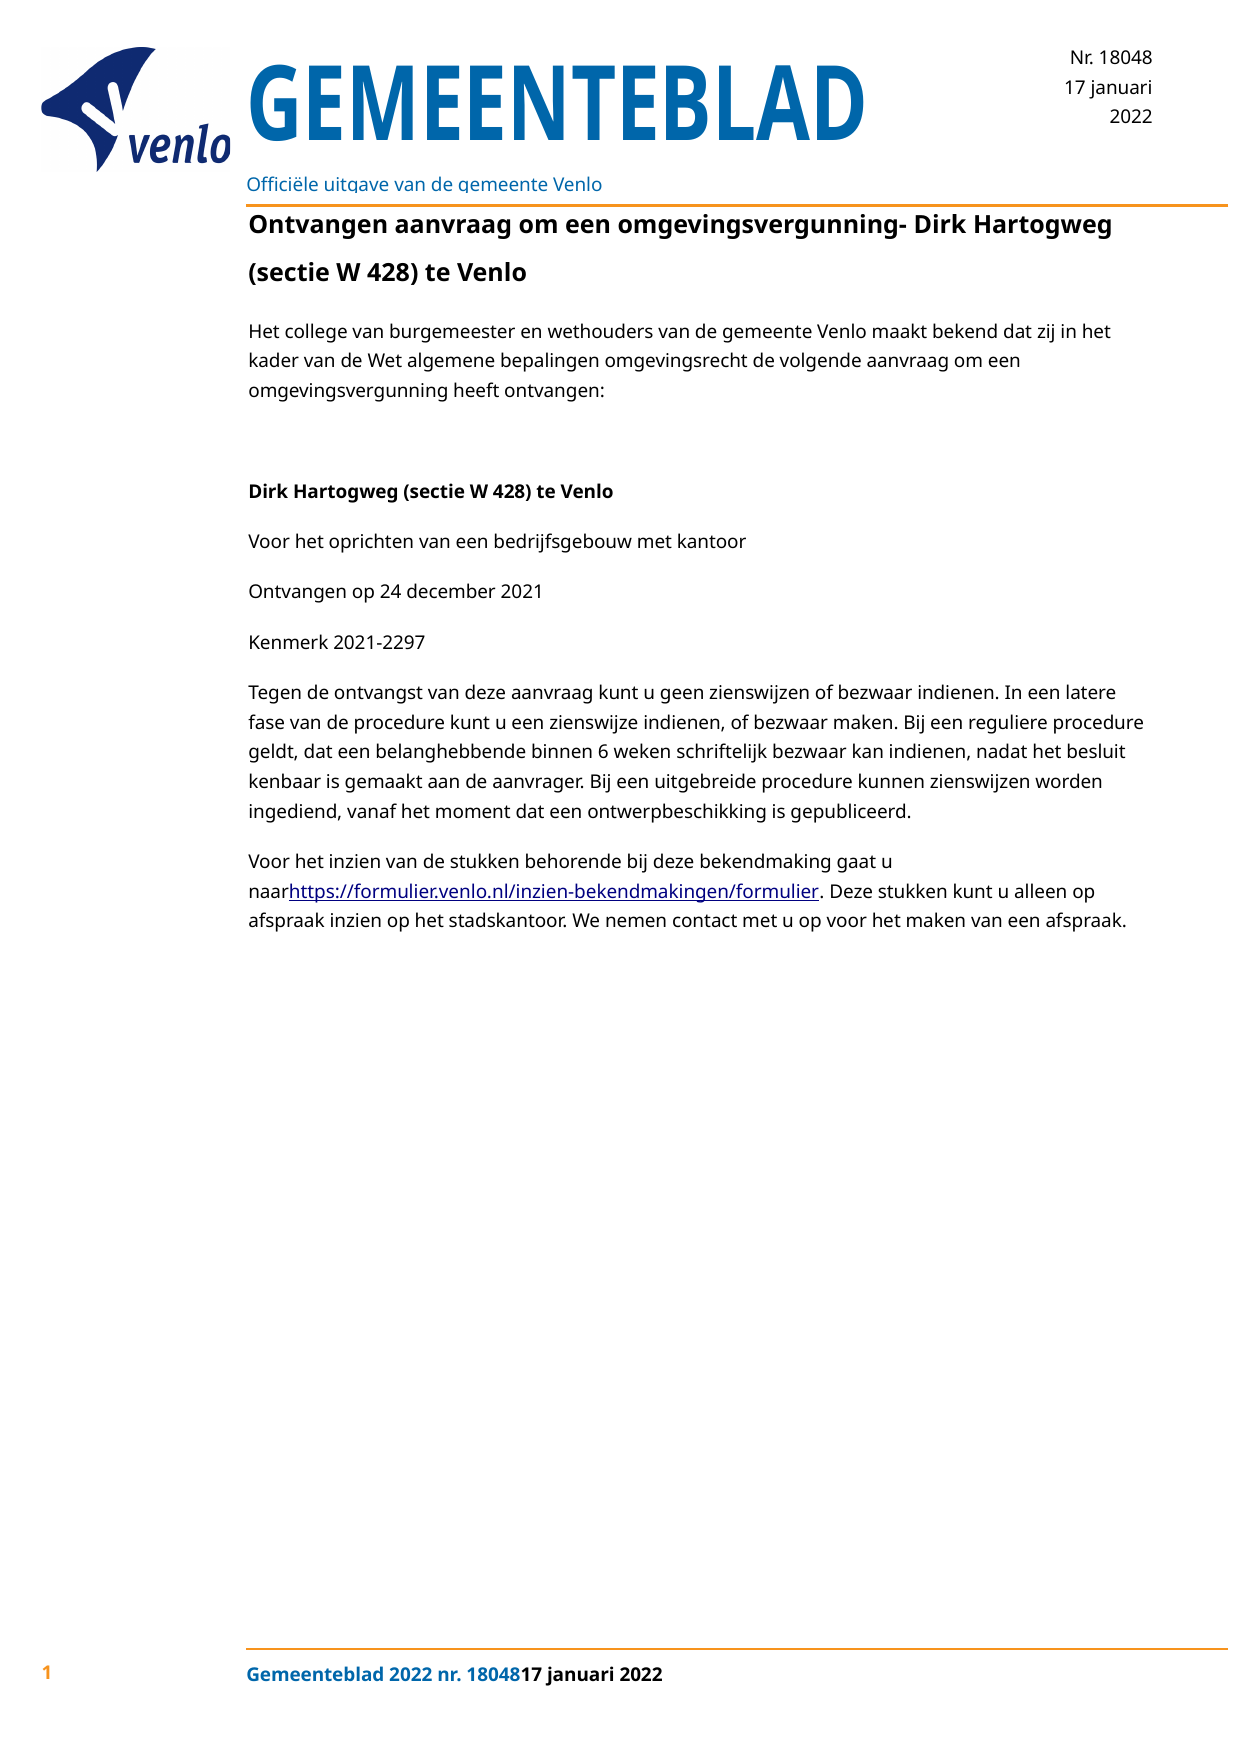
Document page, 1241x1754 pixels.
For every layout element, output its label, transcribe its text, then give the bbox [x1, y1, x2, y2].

text Het college van burgemeester en wethouders van de gemeente Venlo maakt bekend dat zij in het kader van de Wet algemene bepalingen omgevingsrecht de volgende aanvraag om een omgevingsvergunning heeft ontvangen: [248, 318, 1152, 403]
text Kenmerk 2021-2297 [248, 629, 1152, 655]
text Voor het oprichten van een bedrijfsgebouw met kantoor [248, 528, 1152, 554]
picture [41, 47, 231, 172]
text Ontvangen aanvraag om een omgevingsvergunning- Dirk Hartogweg (sectie W 428) te Venlo [248, 207, 1152, 288]
text Tegen de ontvangst van deze aanvraag kunt u geen zienswijzen of bezwaar indienen. In een latere fase van de procedure kunt u een zienswijze indienen, of bezwaar maken. Bij een reguliere procedure geldt, dat een belanghebbende binnen 6 weken schriftelijk bezwaar kan indienen, nadat het besluit kenbaar is gemaakt aan de aanvrager. Bij een uitgebreide procedure kunnen zienswijzen worden ingediend, vanaf het moment dat een ontwerpbeschikking is gepubliceerd. [248, 679, 1152, 824]
text Dirk Hartogweg (sectie W 428) te Venlo [248, 478, 1152, 504]
text Ontvangen op 24 december 2021 [248, 579, 1152, 604]
text Voor het inzien van de stukken behorende bij deze bekendmaking gaat u naarhttps://formulier.venlo.nl/inzien-bekendmakingen/formulier. Deze stukken kunt u alleen op afspraak inzien op het stadskantoor. We nemen contact met u op voor het maken van een afspraak. [248, 848, 1152, 933]
